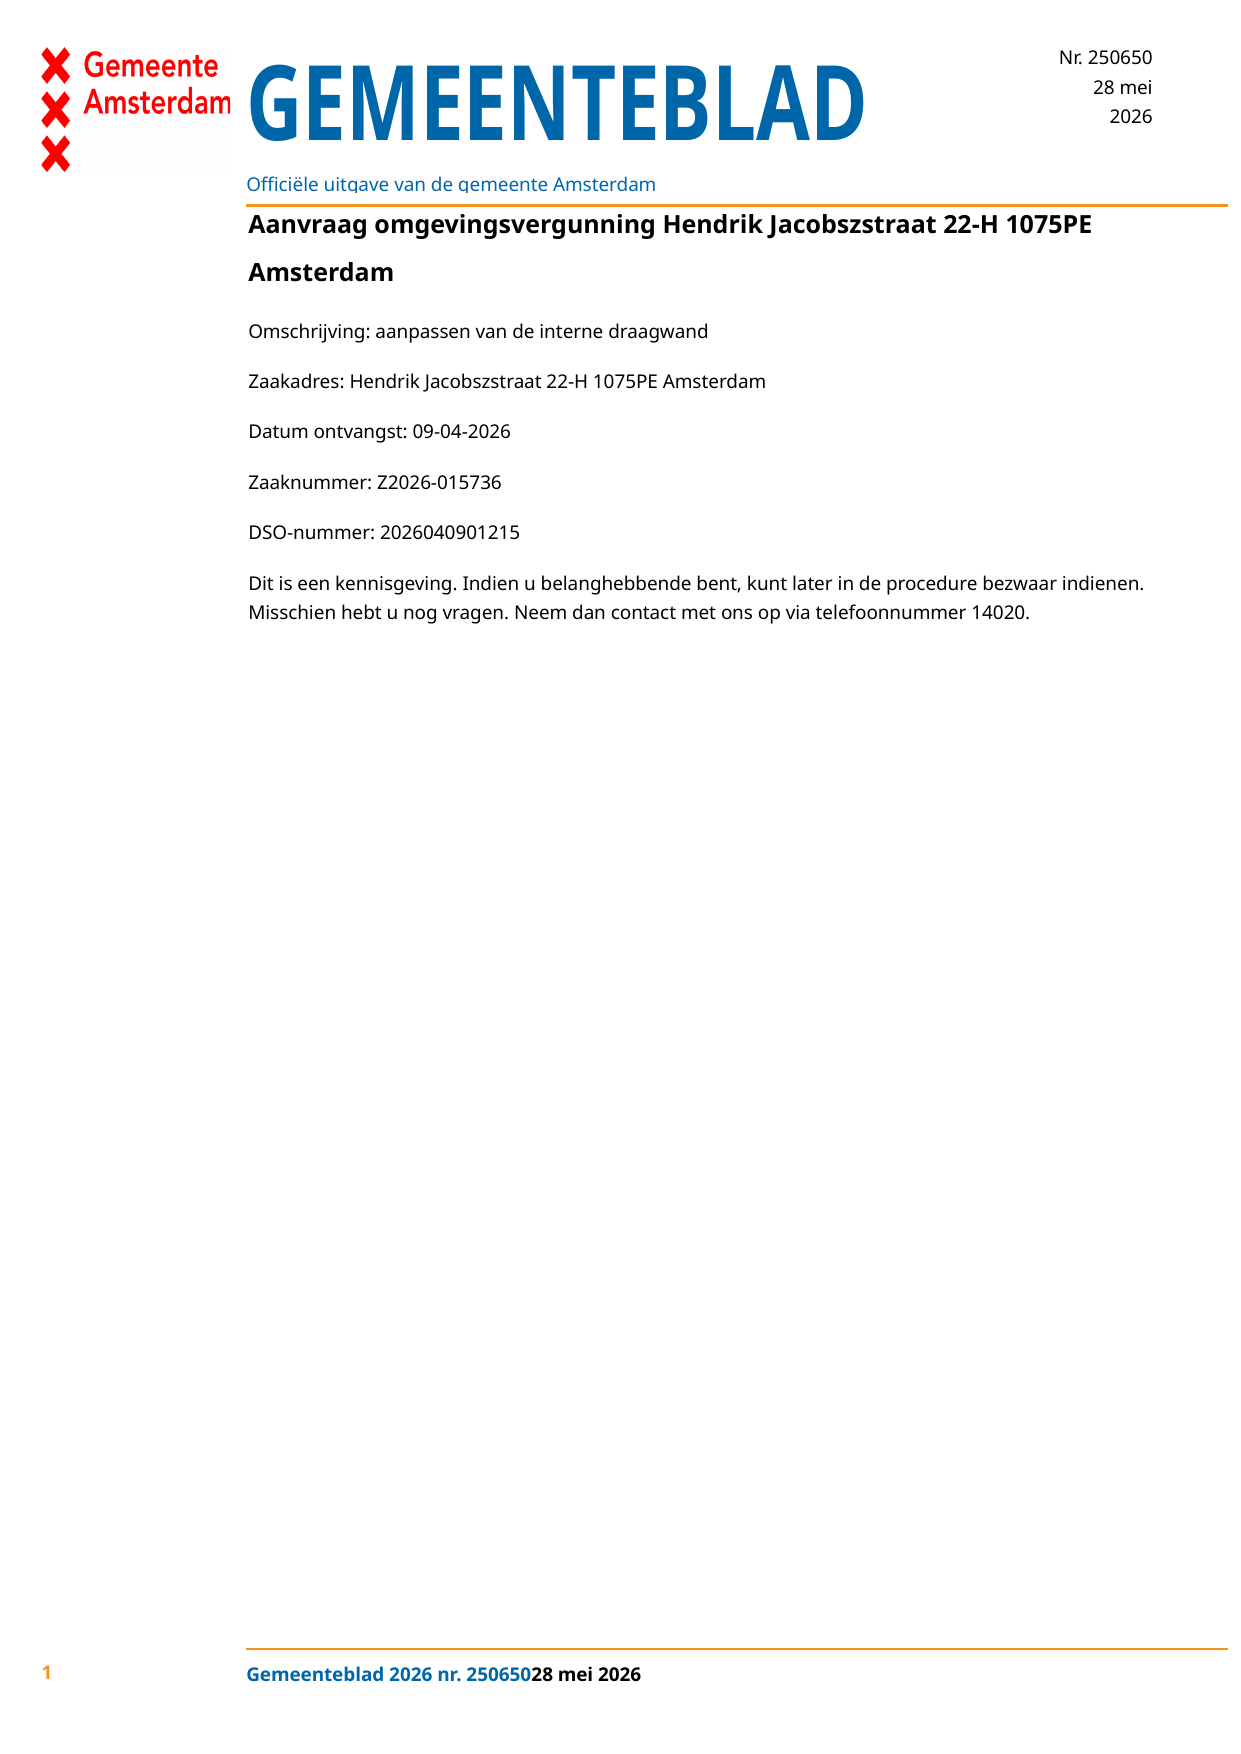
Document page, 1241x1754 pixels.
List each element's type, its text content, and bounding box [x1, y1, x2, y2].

text Aanvraag omgevingsvergunning Hendrik Jacobszstraat 22-H 1075PE Amsterdam [248, 207, 1152, 288]
text DSO-nummer: 2026040901215 [248, 519, 1152, 545]
text Omschrijving: aanpassen van de interne draagwand [248, 318, 1152, 344]
text Dit is een kennisgeving. Indien u belanghebbende bent, kunt later in de procedure bezwaar indienen. Misschien hebt u nog vragen. Neem dan contact met ons op via telefoonnummer 14020. [248, 570, 1152, 625]
text Zaaknummer: Z2026-015736 [248, 469, 1152, 495]
text Zaakadres: Hendrik Jacobszstraat 22-H 1075PE Amsterdam [248, 368, 1152, 394]
picture [41, 47, 231, 172]
text Datum ontvangst: 09-04-2026 [248, 419, 1152, 444]
